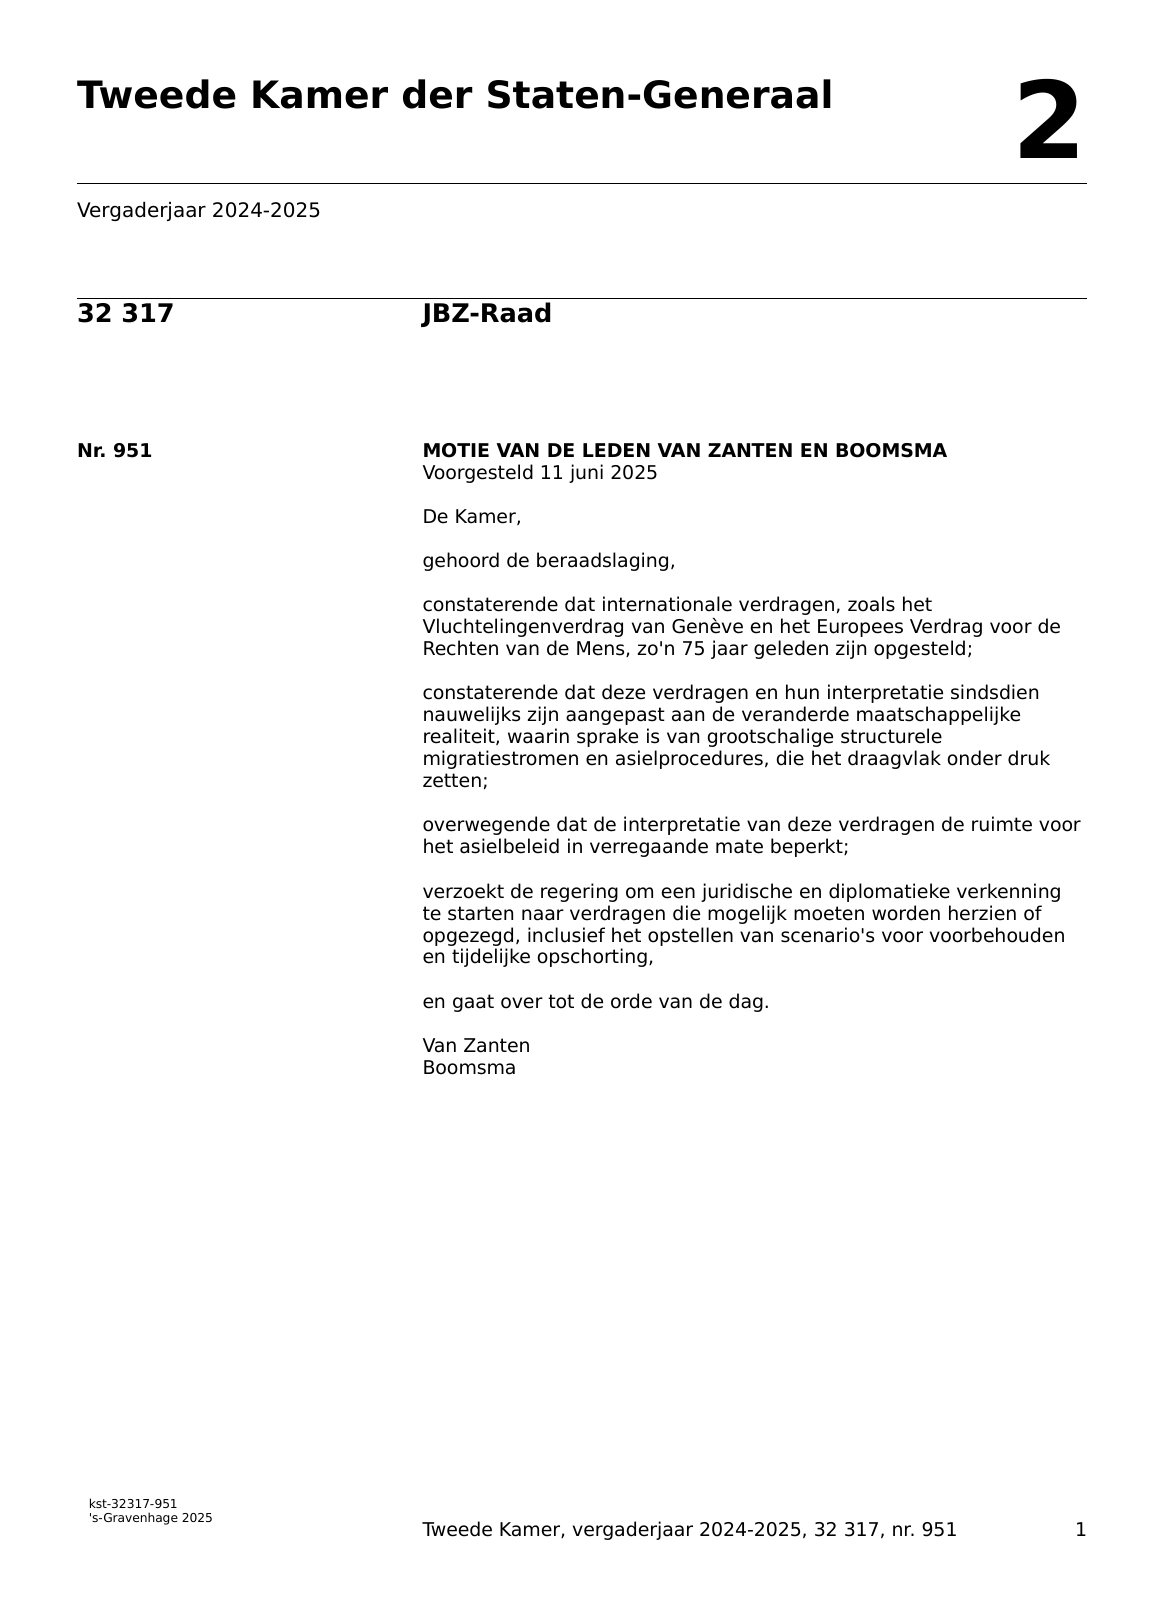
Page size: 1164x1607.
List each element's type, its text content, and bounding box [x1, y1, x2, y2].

text gehoord de beraadslaging, [422, 550, 1087, 572]
subtitle 32 317 JBZ-Raad [77, 299, 1087, 329]
text Van Zanten [422, 1035, 1087, 1057]
text Boomsma [422, 1057, 1087, 1079]
text constaterende dat deze verdragen en hun interpretatie sindsdien nauwelijks zijn aangepast aan de veranderde maatschappelijke realiteit, waarin sprake is van grootschalige structurele migratiestromen en asielprocedures, die het draagvlak onder druk zetten; [422, 682, 1087, 792]
text constaterende dat internationale verdragen, zoals het Vluchtelingenverdrag van Genève en het Europees Verdrag voor de Rechten van de Mens, zo'n 75 jaar geleden zijn opgesteld; [422, 594, 1087, 660]
text en gaat over tot de orde van de dag. [422, 991, 1087, 1013]
table_header 2 [886, 59, 1087, 183]
text kst-32317-951 [88, 1497, 323, 1511]
text 's-Gravenhage 2025 [88, 1511, 323, 1525]
subtitle Nr. 951 MOTIE VAN DE LEDEN VAN ZANTEN EN BOOMSMA [77, 440, 1087, 462]
text overwegende dat de interpretatie van deze verdragen de ruimte voor het asielbeleid in verregaande mate beperkt; [422, 814, 1087, 858]
text Voorgesteld 11 juni 2025 [422, 462, 1087, 484]
text De Kamer, [422, 506, 1087, 528]
text verzoekt de regering om een juridische en diplomatieke verkenning te starten naar verdragen die mogelijk moeten worden herzien of opgezegd, inclusief het opstellen van scenario's voor voorbehouden en tijdelijke opschorting, [422, 881, 1087, 968]
table_header Tweede Kamer der Staten-Generaal [77, 59, 886, 183]
table_cell Vergaderjaar 2024-2025 [77, 184, 1087, 298]
